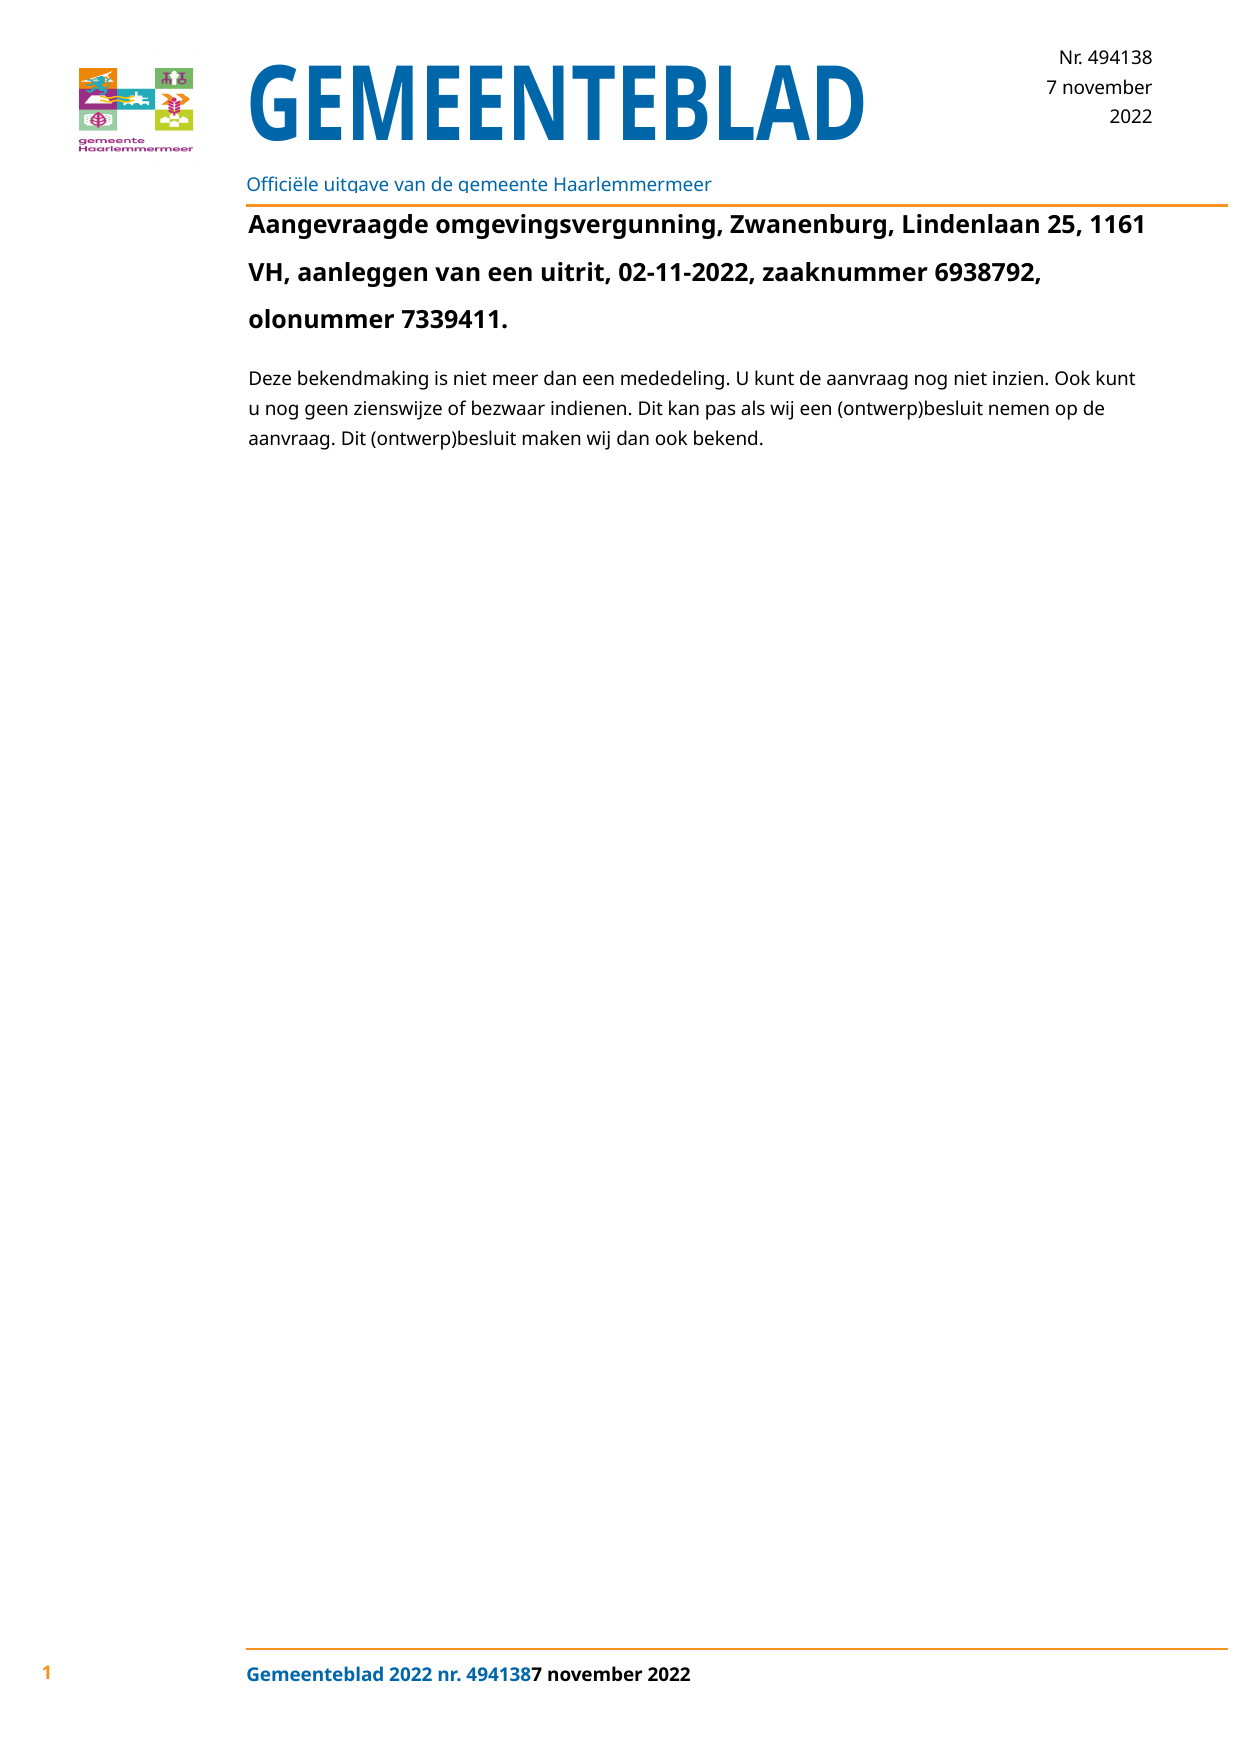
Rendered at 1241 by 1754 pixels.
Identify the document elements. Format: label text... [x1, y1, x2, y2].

text Deze bekendmaking is niet meer dan een mededeling. U kunt de aanvraag nog niet inzien. Ook kunt u nog geen zienswijze of bezwaar indienen. Dit kan pas als wij een (ontwerp)besluit nemen op de aanvraag. Dit (ontwerp)besluit maken wij dan ook bekend. [248, 366, 1152, 450]
picture [41, 47, 231, 172]
text Aangevraagde omgevingsvergunning, Zwanenburg, Lindenlaan 25, 1161 VH, aanleggen van een uitrit, 02-11-2022, zaaknummer 6938792, olonummer 7339411. [248, 207, 1152, 336]
